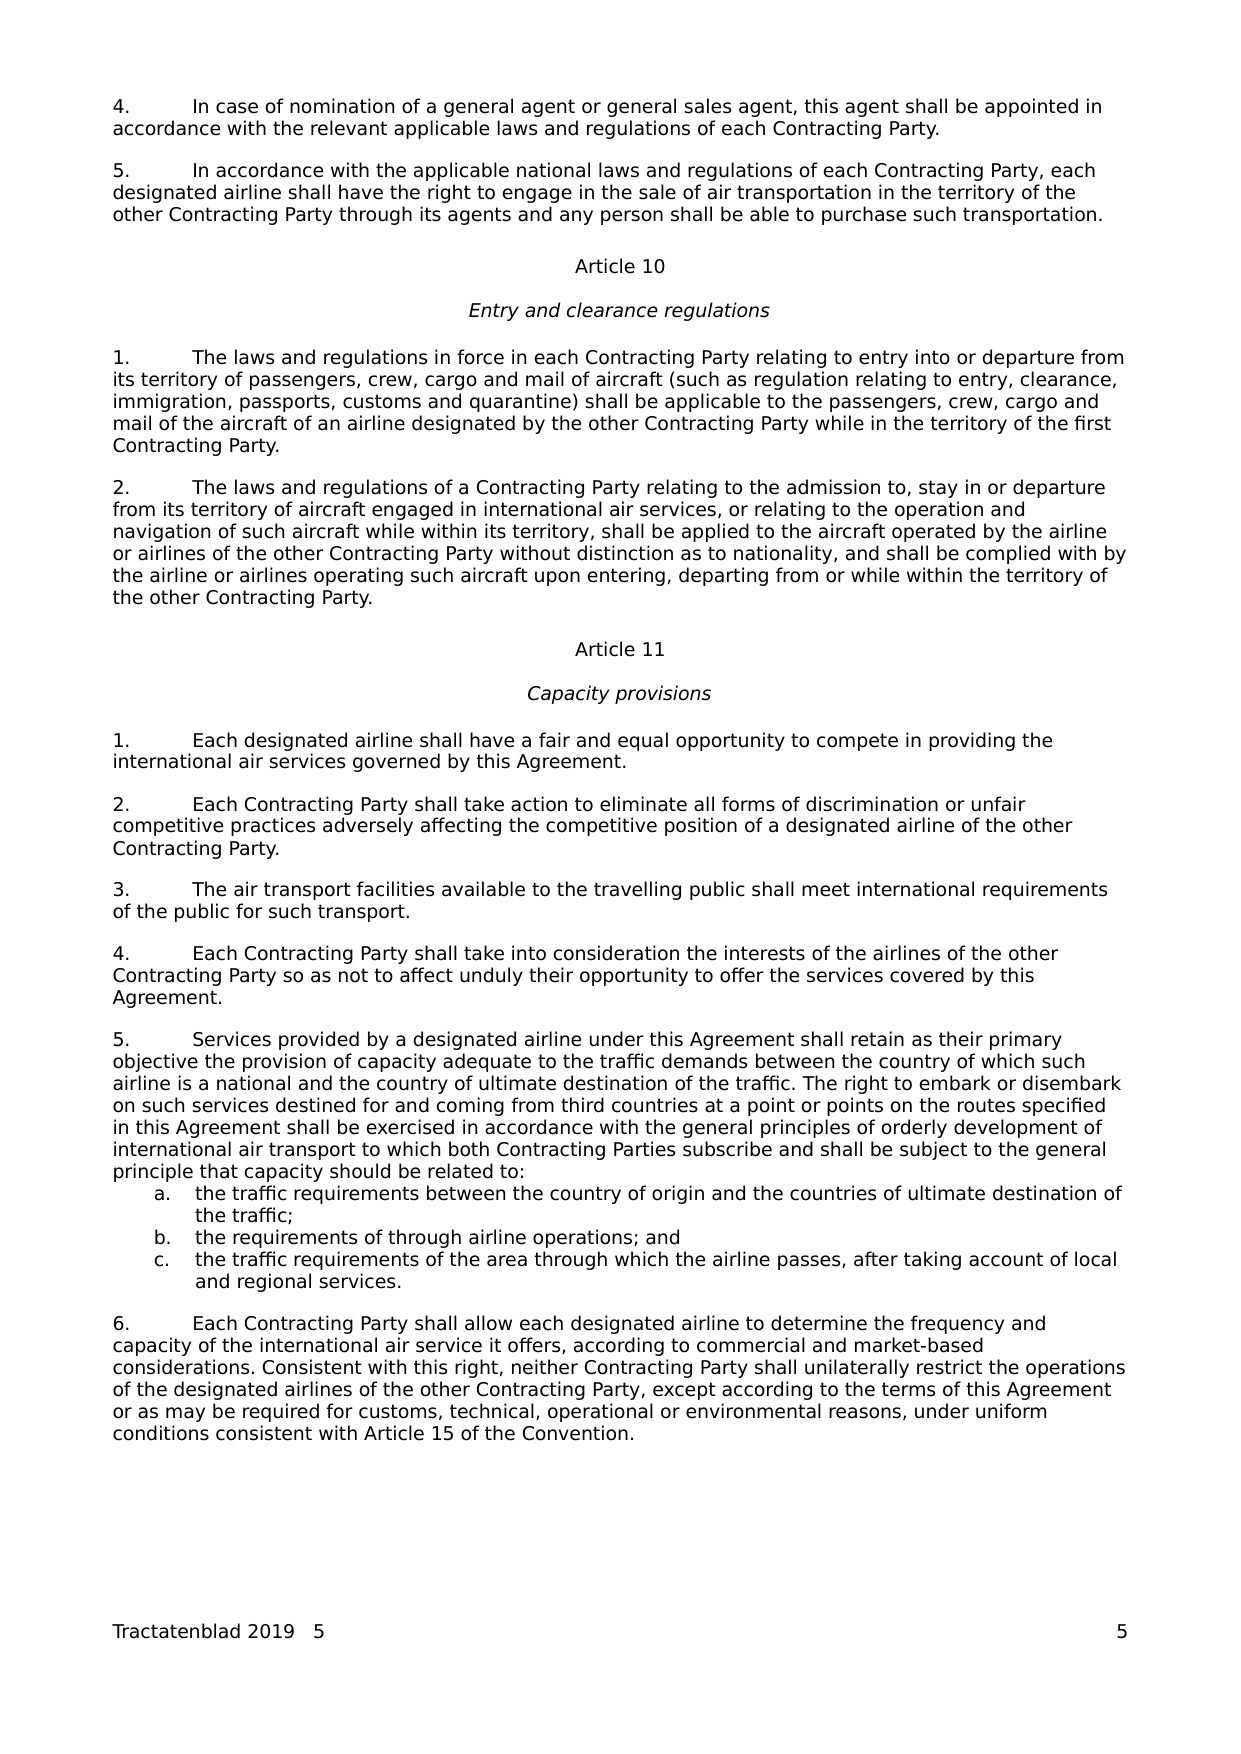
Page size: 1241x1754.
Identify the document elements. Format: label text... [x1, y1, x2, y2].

text 2. Each Contracting Party shall take action to eliminate all forms of discrimination or unfair competitive practices adversely affecting the competitive position of a designated airline of the other Contracting Party. [112, 793, 1128, 859]
text 4. In case of nomination of a general agent or general sales agent, this agent shall be appointed in accordance with the relevant applicable laws and regulations of each Contracting Party. [112, 96, 1128, 140]
text 3. The air transport facilities available to the travelling public shall meet international requirements of the public for such transport. [112, 879, 1128, 923]
subtitle Article 11 Capacity provisions [112, 638, 1128, 704]
text 5. In accordance with the applicable national laws and regulations of each Contracting Party, each designated airline shall have the right to engage in the sale of air transportation in the territory of the other Contracting Party through its agents and any person shall be able to purchase such transportation. [112, 160, 1128, 226]
text 2. The laws and regulations of a Contracting Party relating to the admission to, stay in or departure from its territory of aircraft engaged in international air services, or relating to the operation and navigation of such aircraft while within its territory, shall be applied to the aircraft operated by the airline or airlines of the other Contracting Party without distinction as to nationality, and shall be complied with by the airline or airlines operating such aircraft upon entering, departing from or while within the territory of the other Contracting Party. [112, 477, 1128, 608]
text 6. Each Contracting Party shall allow each designated airline to determine the frequency and capacity of the international air service it offers, according to commercial and market-based considerations. Consistent with this right, neither Contracting Party shall unilaterally restrict the operations of the designated airlines of the other Contracting Party, except according to the terms of this Agreement or as may be required for customs, technical, operational or environmental reasons, under uniform conditions consistent with Article 15 of the Convention. [112, 1313, 1128, 1445]
text 5. Services provided by a designated airline under this Agreement shall retain as their primary objective the provision of capacity adequate to the traffic demands between the country of which such airline is a national and the country of ultimate destination of the traffic. The right to embark or disembark on such services destined for and coming from third countries at a point or points on the routes specified in this Agreement shall be exercised in accordance with the general principles of orderly development of international air transport to which both Contracting Parties subscribe and shall be subject to the general principle that capacity should be related to: [112, 1029, 1128, 1183]
text c. the traffic requirements of the area through which the airline passes, after taking account of local and regional services. [153, 1249, 1128, 1293]
text 4. Each Contracting Party shall take into consideration the interests of the airlines of the other Contracting Party so as not to affect unduly their opportunity to offer the services covered by this Agreement. [112, 943, 1128, 1009]
text 1. Each designated airline shall have a fair and equal opportunity to compete in providing the international air services governed by this Agreement. [112, 729, 1128, 773]
subtitle Article 10 Entry and clearance regulations [112, 256, 1128, 322]
text 1. The laws and regulations in force in each Contracting Party relating to entry into or departure from its territory of passengers, crew, cargo and mail of aircraft (such as regulation relating to entry, clearance, immigration, passports, customs and quarantine) shall be applicable to the passengers, crew, cargo and mail of the aircraft of an airline designated by the other Contracting Party while in the territory of the first Contracting Party. [112, 347, 1128, 457]
text a. the traffic requirements between the country of origin and the countries of ultimate destination of the traffic; [153, 1183, 1128, 1227]
text b. the requirements of through airline operations; and [153, 1227, 1128, 1249]
